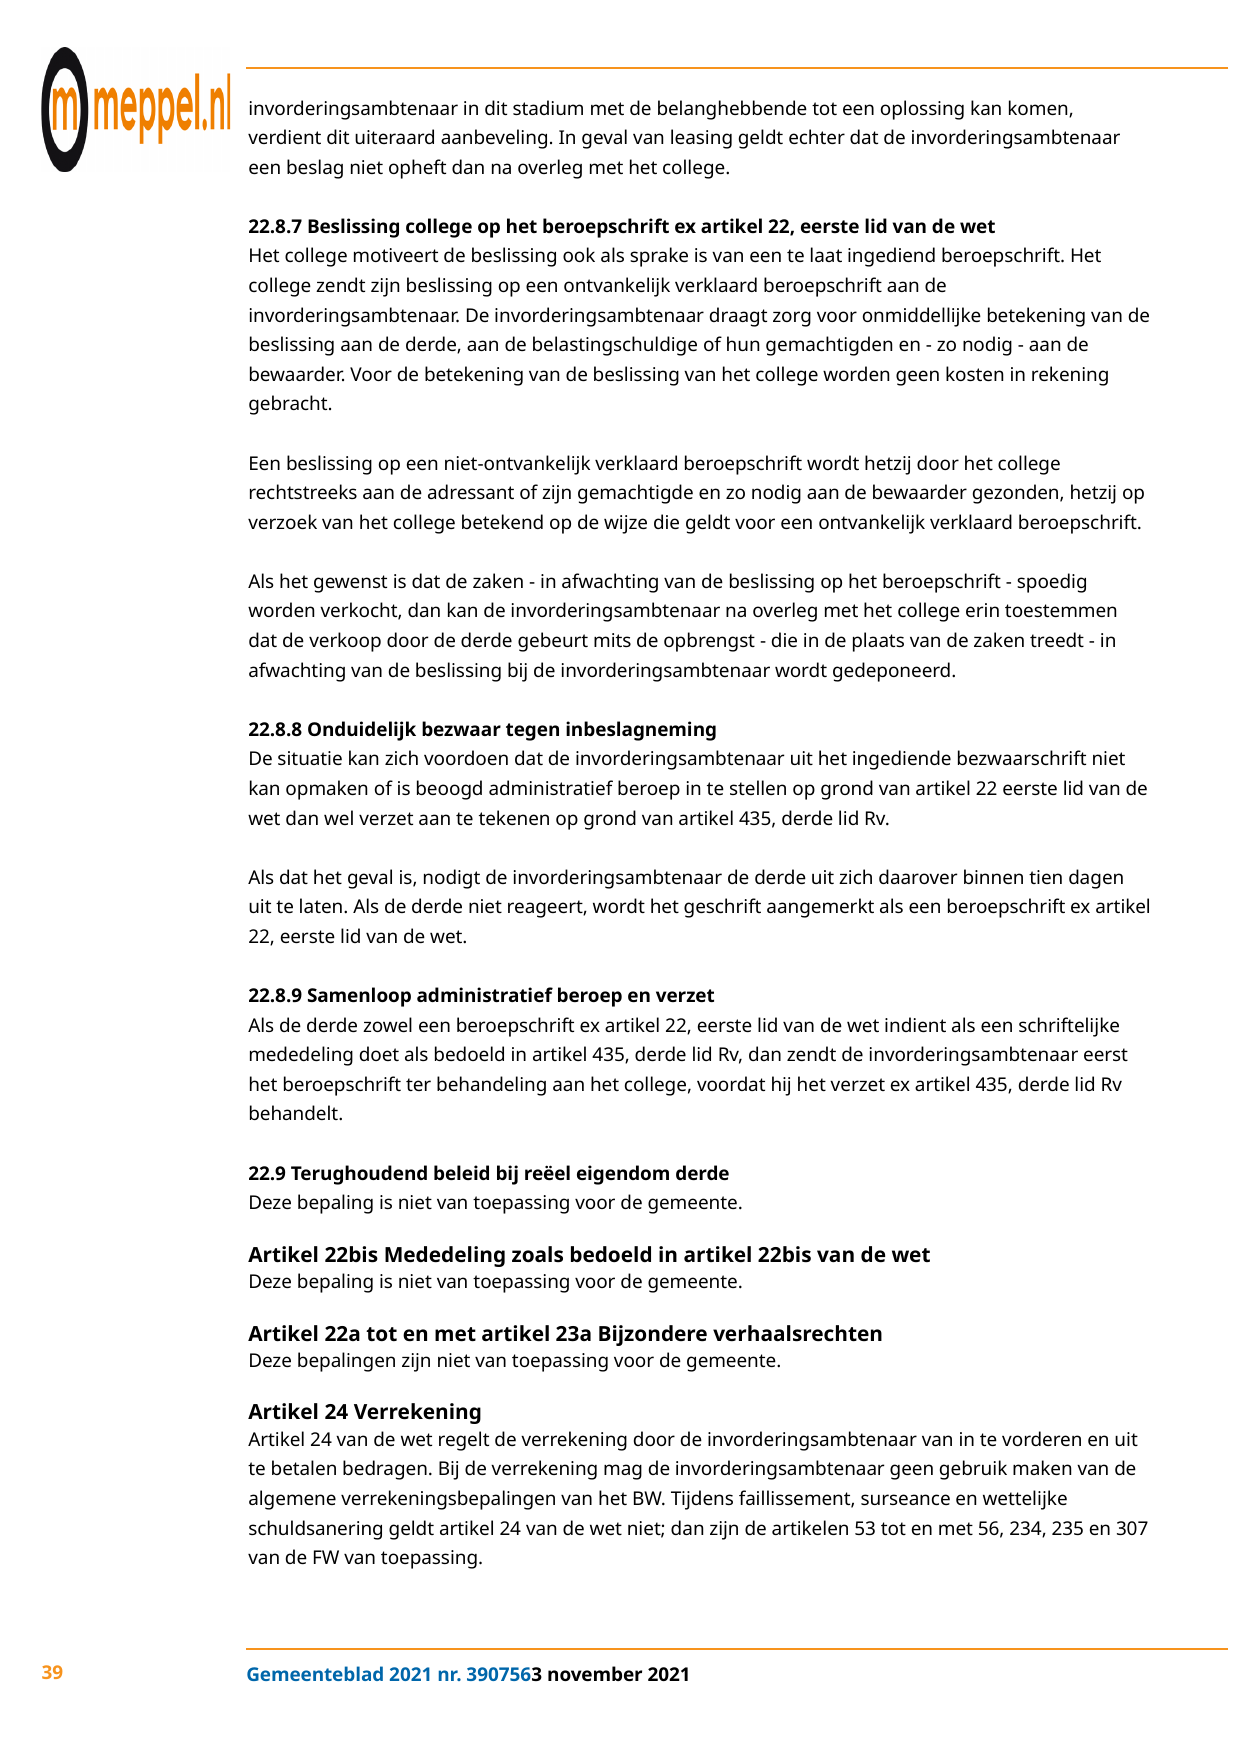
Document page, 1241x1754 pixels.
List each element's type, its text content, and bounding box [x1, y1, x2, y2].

picture [41, 47, 231, 172]
text Deze bepaling is niet van toepassing voor de gemeente. [248, 1268, 1152, 1294]
text Artikel 22bis Mededeling zoals bedoeld in artikel 22bis van de wet [248, 1240, 1152, 1268]
text Het college motiveert de beslissing ook als sprake is van een te laat ingediend beroepschrift. Het college zendt zijn beslissing op een ontvankelijk verklaard beroepschrift aan de invorderingsambtenaar. De invorderingsambtenaar draagt zorg voor onmiddellijke betekening van de beslissing aan de derde, aan de belastingschuldige of hun gemachtigden en - zo nodig - aan de bewaarder. Voor de betekening van de beslissing van het college worden geen kosten in rekening gebracht. [248, 243, 1152, 416]
text 22.8.8 Onduidelijk bezwaar tegen inbeslagneming [248, 716, 1152, 742]
text 22.8.7 Beslissing college op het beroepschrift ex artikel 22, eerste lid van de wet [248, 213, 1152, 239]
text Een beslissing op een niet-ontvankelijk verklaard beroepschrift wordt hetzij door het college rechtstreeks aan de adressant of zijn gemachtigde en zo nodig aan de bewaarder gezonden, hetzij op verzoek van het college betekend op de wijze die geldt voor een ontvankelijk verklaard beroepschrift. [248, 450, 1152, 535]
text Als het gewenst is dat de zaken - in afwachting van de beslissing op het beroepschrift - spoedig worden verkocht, dan kan de invorderingsambtenaar na overleg met het college erin toestemmen dat de verkoop door de derde gebeurt mits de opbrengst - die in de plaats van de zaken treedt - in afwachting van de beslissing bij de invorderingsambtenaar wordt gedeponeerd. [248, 568, 1152, 683]
text 22.9 Terughoudend beleid bij reëel eigendom derde [248, 1160, 1152, 1186]
text Artikel 24 van de wet regelt de verrekening door de invorderingsambtenaar van in te vorderen en uit te betalen bedragen. Bij de verrekening mag de invorderingsambtenaar geen gebruik maken van de algemene verrekeningsbepalingen van het BW. Tijdens faillissement, surseance en wettelijke schuldsanering geldt artikel 24 van de wet niet; dan zijn de artikelen 53 tot en met 56, 234, 235 en 307 van de FW van toepassing. [248, 1426, 1152, 1570]
text 22.8.9 Samenloop administratief beroep en verzet [248, 982, 1152, 1008]
text Deze bepaling is niet van toepassing voor de gemeente. [248, 1189, 1152, 1215]
text Artikel 24 Verrekening [248, 1397, 1152, 1426]
text Deze bepalingen zijn niet van toepassing voor de gemeente. [248, 1347, 1152, 1373]
text Als dat het geval is, nodigt de invorderingsambtenaar de derde uit zich daarover binnen tien dagen uit te laten. Als de derde niet reageert, wordt het geschrift aangemerkt als een beroepschrift ex artikel 22, eerste lid van de wet. [248, 864, 1152, 949]
text invorderingsambtenaar in dit stadium met de belanghebbende tot een oplossing kan komen, verdient dit uiteraard aanbeveling. In geval van leasing geldt echter dat de invorderingsambtenaar een beslag niet opheft dan na overleg met het college. [248, 95, 1152, 180]
text Artikel 22a tot en met artikel 23a Bijzondere verhaalsrechten [248, 1319, 1152, 1347]
text Als de derde zowel een beroepschrift ex artikel 22, eerste lid van de wet indient als een schriftelijke mededeling doet als bedoeld in artikel 435, derde lid Rv, dan zendt de invorderingsambtenaar eerst het beroepschrift ter behandeling aan het college, voordat hij het verzet ex artikel 435, derde lid Rv behandelt. [248, 1012, 1152, 1126]
text De situatie kan zich voordoen dat de invorderingsambtenaar uit het ingediende bezwaarschrift niet kan opmaken of is beoogd administratief beroep in te stellen op grond van artikel 22 eerste lid van de wet dan wel verzet aan te tekenen op grond van artikel 435, derde lid Rv. [248, 746, 1152, 831]
